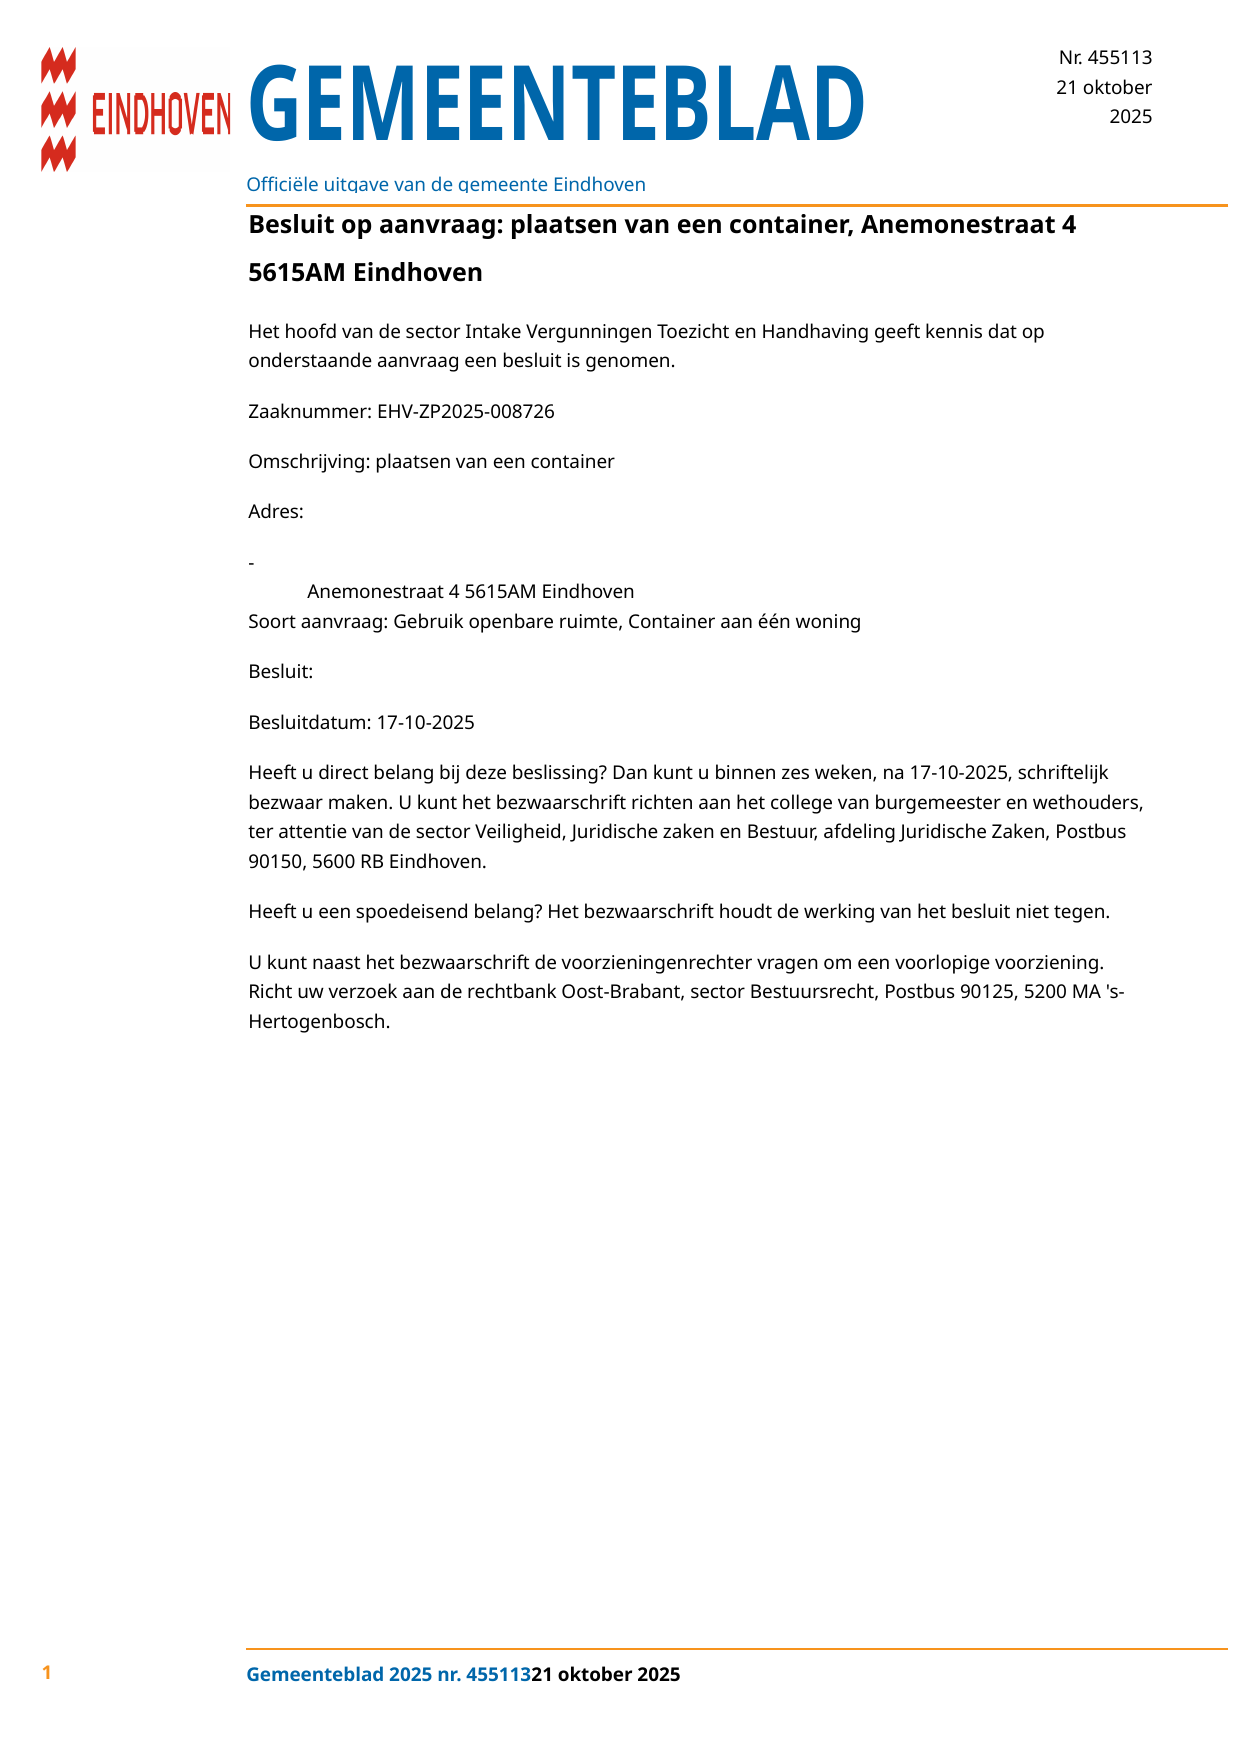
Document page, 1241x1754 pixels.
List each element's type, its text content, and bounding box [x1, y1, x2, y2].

list Anemonestraat 4 5615AM Eindhoven [248, 579, 1152, 604]
text Het hoofd van de sector Intake Vergunningen Toezicht en Handhaving geeft kennis dat op onderstaande aanvraag een besluit is genomen. [248, 318, 1152, 373]
text Besluitdatum: 17-10-2025 [248, 709, 1152, 735]
text Zaaknummer: EHV-ZP2025-008726 [248, 398, 1152, 424]
text Heeft u een spoedeisend belang? Het bezwaarschrift houdt de werking van het besluit niet tegen. [248, 899, 1152, 924]
picture [41, 47, 231, 172]
text Besluit op aanvraag: plaatsen van een container, Anemonestraat 4 5615AM Eindhoven [248, 207, 1152, 288]
text Soort aanvraag: Gebruik openbare ruimte, Container aan één woning [248, 608, 1152, 634]
text Omschrijving: plaatsen van een container [248, 448, 1152, 474]
text Adres: [248, 499, 1152, 524]
text Heeft u direct belang bij deze beslissing? Dan kunt u binnen zes weken, na 17-10-2025, schriftelijk bezwaar maken. U kunt het bezwaarschrift richten aan het college van burgemeester en wethouders, ter attentie van de sector Veiligheid, Juridische zaken en Bestuur, afdeling Juridische Zaken, Postbus 90150, 5600 RB Eindhoven. [248, 759, 1152, 874]
text U kunt naast het bezwaarschrift de voorzieningenrechter vragen om een voorlopige voorziening. Richt uw verzoek aan de rechtbank Oost-Brabant, sector Bestuursrecht, Postbus 90125, 5200 MA 's-Hertogenbosch. [248, 949, 1152, 1034]
text Besluit: [248, 659, 1152, 684]
